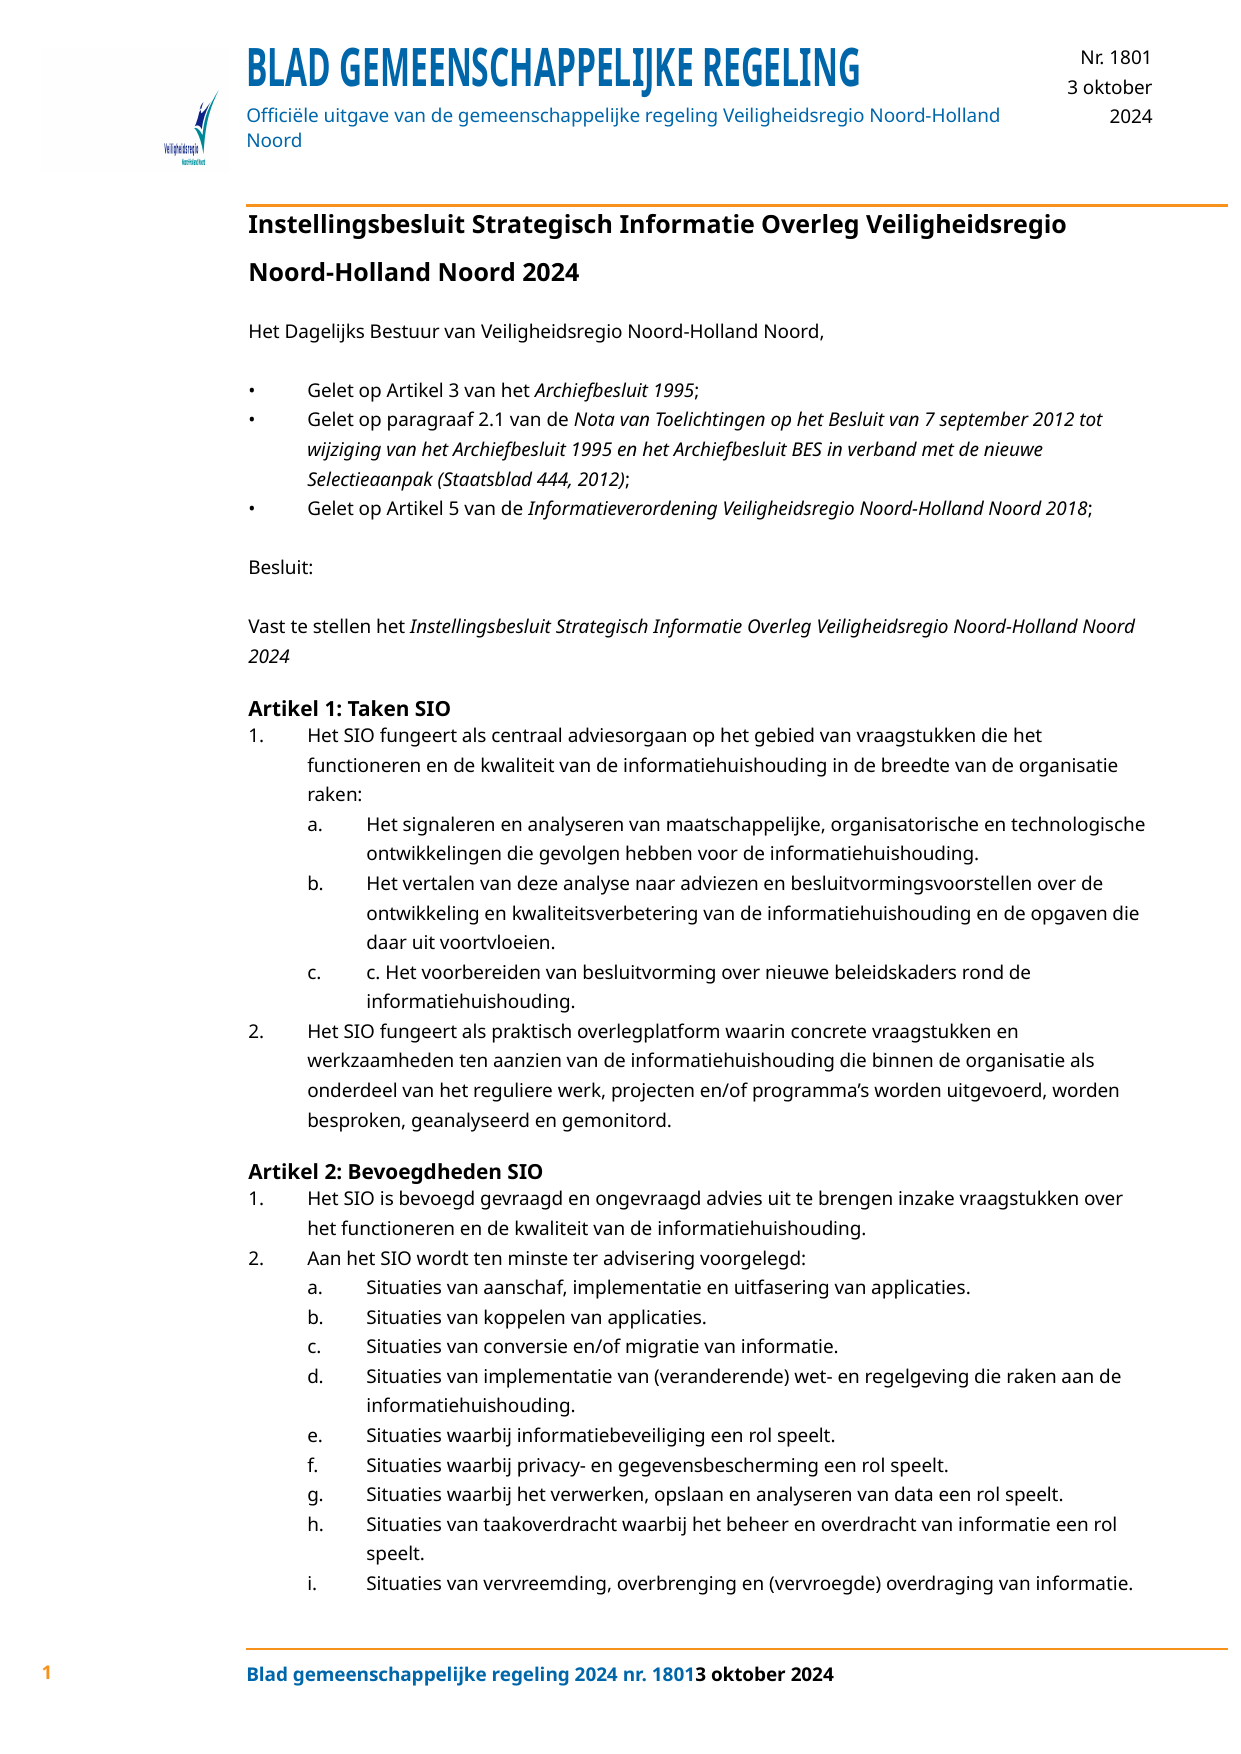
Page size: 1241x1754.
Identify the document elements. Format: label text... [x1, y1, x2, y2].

list Situaties van vervreemding, overbrenging en (vervroegde) overdraging van informatie. [307, 1570, 1152, 1596]
list Situaties van conversie en/of migratie van informatie. [307, 1333, 1152, 1359]
text Instellingsbesluit Strategisch Informatie Overleg Veiligheidsregio Noord-Holland Noord 2024 [248, 207, 1152, 288]
list Situaties waarbij privacy- en gegevensbescherming een rol speelt. [307, 1452, 1152, 1478]
list Situaties waarbij informatiebeveiliging een rol speelt. [307, 1422, 1152, 1448]
list Situaties van implementatie van (veranderende) wet- en regelgeving die raken aan de informatiehuishouding. [307, 1363, 1152, 1418]
list Situaties waarbij het verwerken, opslaan en analyseren van data een rol speelt. [307, 1481, 1152, 1507]
text Vast te stellen het Instellingsbesluit Strategisch Informatie Overleg Veiligheidsregio Noord-Holland Noord 2024 [248, 614, 1152, 669]
list Situaties van taakoverdracht waarbij het beheer en overdracht van informatie een rol speelt. [307, 1511, 1152, 1566]
list Het SIO fungeert als centraal adviesorgaan op het gebied van vraagstukken die het functioneren en de kwaliteit van de informatiehuishouding in de breedte van de organisatie raken: [248, 722, 1152, 807]
text Artikel 2: Bevoegdheden SIO [248, 1157, 1152, 1186]
picture [41, 47, 231, 172]
list Het SIO is bevoegd gevraagd en ongevraagd advies uit te brengen inzake vraagstukken over het functioneren en de kwaliteit van de informatiehuishouding. [248, 1186, 1152, 1241]
text Het Dagelijks Bestuur van Veiligheidsregio Noord-Holland Noord, [248, 318, 1152, 344]
list Het vertalen van deze analyse naar adviezen en besluitvormingsvoorstellen over de ontwikkeling en kwaliteitsverbetering van de informatiehuishouding en de opgaven die daar uit voortvloeien. [307, 870, 1152, 955]
text Besluit: [248, 554, 1152, 580]
list c. Het voorbereiden van besluitvorming over nieuwe beleidskaders rond de informatiehuishouding. [307, 959, 1152, 1014]
text Artikel 1: Taken SIO [248, 694, 1152, 722]
list Het SIO fungeert als praktisch overlegplatform waarin concrete vraagstukken en werkzaamheden ten aanzien van de informatiehuishouding die binnen de organisatie als onderdeel van het reguliere werk, projecten en/of programma’s worden uitgevoerd, worden besproken, geanalyseerd en gemonitord. [248, 1018, 1152, 1132]
list Situaties van aanschaf, implementatie en uitfasering van applicaties. [307, 1274, 1152, 1300]
list Het signaleren en analyseren van maatschappelijke, organisatorische en technologische ontwikkelingen die gevolgen hebben voor de informatiehuishouding. [307, 811, 1152, 866]
list Gelet op paragraaf 2.1 van de Nota van Toelichtingen op het Besluit van 7 september 2012 tot wijziging van het Archiefbesluit 1995 en het Archiefbesluit BES in verband met de nieuwe Selectieaanpak (Staatsblad 444, 2012); [248, 407, 1152, 492]
list Gelet op Artikel 3 van het Archiefbesluit 1995; [248, 377, 1152, 403]
list Situaties van koppelen van applicaties. [307, 1304, 1152, 1330]
list Aan het SIO wordt ten minste ter advisering voorgelegd: [248, 1245, 1152, 1271]
list Gelet op Artikel 5 van de Informatieverordening Veiligheidsregio Noord-Holland Noord 2018; [248, 495, 1152, 521]
